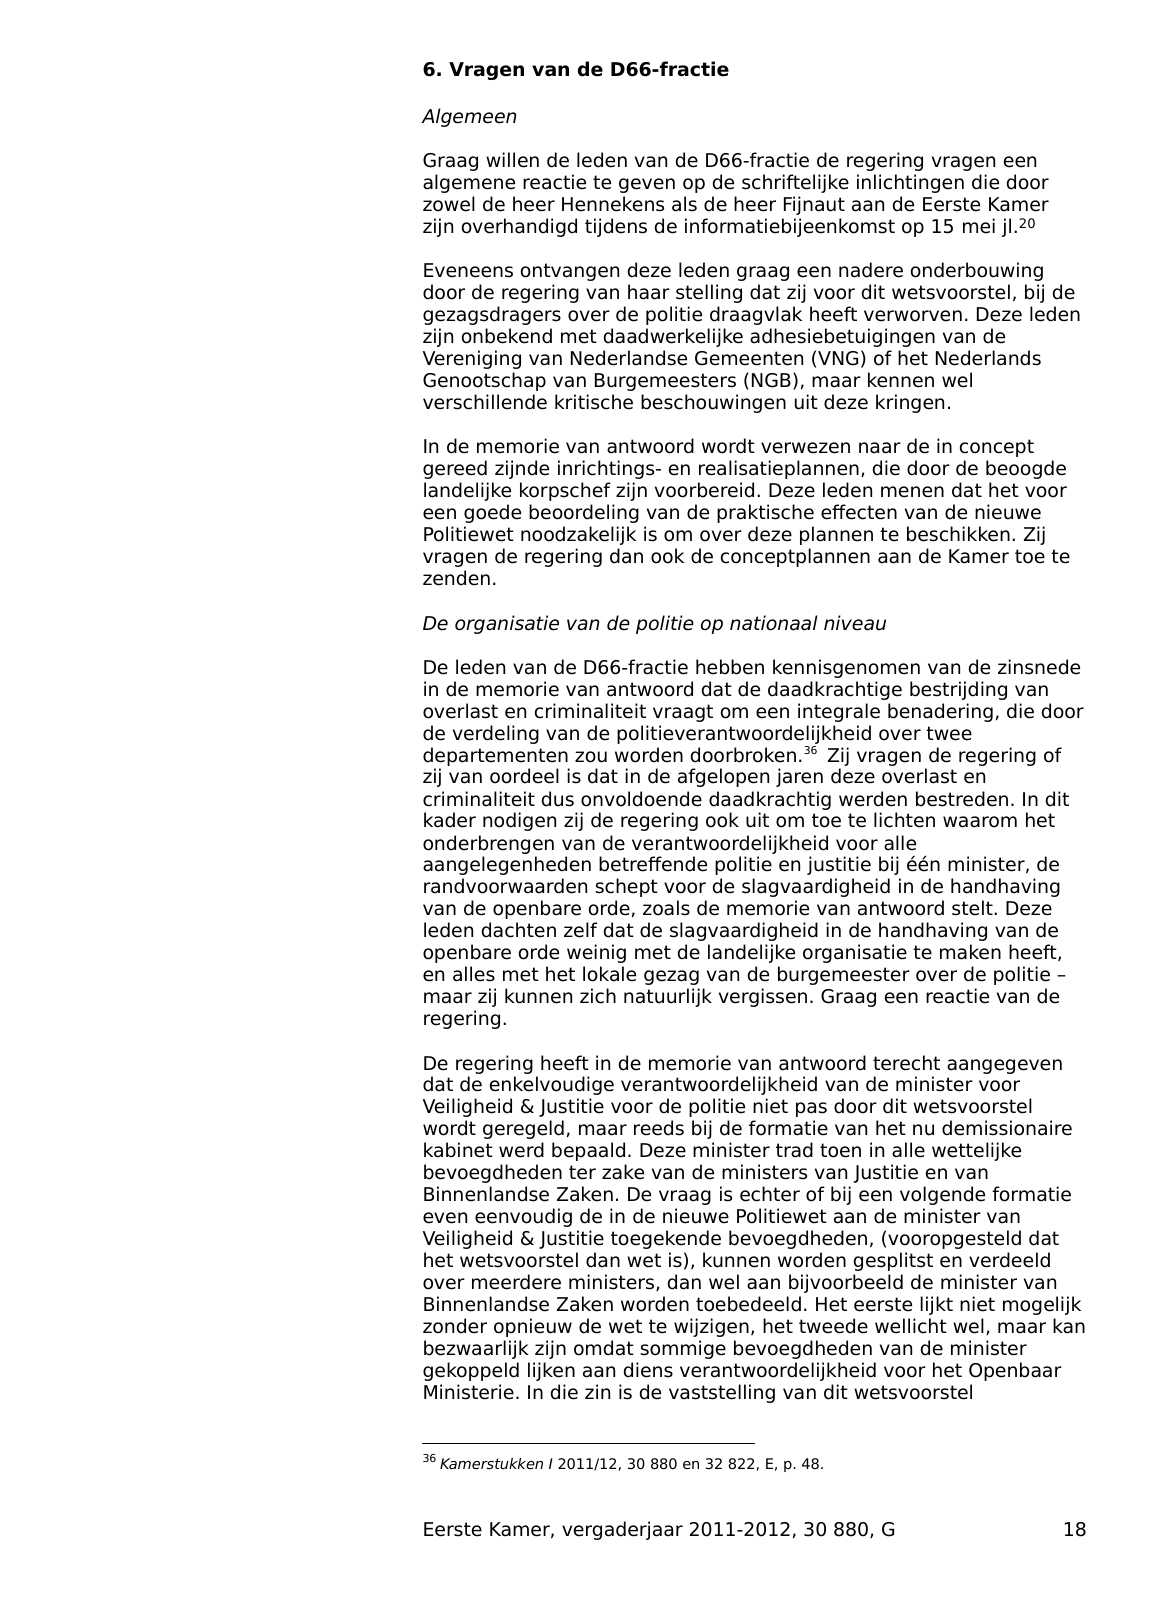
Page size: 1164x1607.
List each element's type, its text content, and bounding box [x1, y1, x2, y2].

text De regering heeft in de memorie van antwoord terecht aangegeven dat de enkelvoudige verantwoordelijkheid van de minister voor Veiligheid & Justitie voor de politie niet pas door dit wetsvoorstel wordt geregeld, maar reeds bij de formatie van het nu demissionaire kabinet werd bepaald. Deze minister trad toen in alle wettelijke bevoegdheden ter zake van de ministers van Justitie en van Binnenlandse Zaken. De vraag is echter of bij een volgende formatie even eenvoudig de in de nieuwe Politiewet aan de minister van Veiligheid & Justitie toegekende bevoegdheden, (vooropgesteld dat het wetsvoorstel dan wet is), kunnen worden gesplitst en verdeeld over meerdere ministers, dan wel aan bijvoorbeeld de minister van Binnenlandse Zaken worden toebedeeld. Het eerste lijkt niet mogelijk zonder opnieuw de wet te wijzigen, het tweede wellicht wel, maar kan bezwaarlijk zijn omdat sommige bevoegdheden van de minister gekoppeld lijken aan diens verantwoordelijkheid voor het Openbaar Ministerie. In die zin is de vaststelling van dit wetsvoorstel [422, 1052, 1087, 1404]
text Eveneens ontvangen deze leden graag een nadere onderbouwing door de regering van haar stelling dat zij voor dit wetsvoorstel, bij de gezagsdragers over de politie draagvlak heeft verworven. Deze leden zijn onbekend met daadwerkelijke adhesiebetuigingen van de Vereniging van Nederlandse Gemeenten (VNG) of het Nederlands Genootschap van Burgemeesters (NGB), maar kennen wel verschillende kritische beschouwingen uit deze kringen. [422, 260, 1087, 414]
text De leden van de D66-fractie hebben kennisgenomen van de zinsnede in de memorie van antwoord dat de daadkrachtige bestrijding van overlast en criminaliteit vraagt om een integrale benadering, die door de verdeling van de politieverantwoordelijkheid over twee departementen zou worden doorbroken. Zij vragen de regering of zij van oordeel is dat in de afgelopen jaren deze overlast en criminaliteit dus onvoldoende daadkrachtig werden bestreden. In dit kader nodigen zij de regering ook uit om toe te lichten waarom het onderbrengen van de verantwoordelijkheid voor alle aangelegenheden betreffende politie en justitie bij één minister, de randvoorwaarden schept voor de slagvaardigheid in de handhaving van de openbare orde, zoals de memorie van antwoord stelt. Deze leden dachten zelf dat de slagvaardigheid in de handhaving van de openbare orde weinig met de landelijke organisatie te maken heeft, en alles met het lokale gezag van de burgemeester over de politie – maar zij kunnen zich natuurlijk vergissen. Graag een reactie van de regering. [422, 657, 1087, 1030]
text Kamerstukken I 2011/12, 30 880 en 32 822, E, p. 48. [422, 1452, 1087, 1474]
subtitle Algemeen [422, 106, 1087, 128]
text Graag willen de leden van de D66-fractie de regering vragen een algemene reactie te geven op de schriftelijke inlichtingen die door zowel de heer Hennekens als de heer Fijnaut aan de Eerste Kamer zijn overhandigd tijdens de informatiebijeenkomst op 15 mei jl.20 [422, 150, 1087, 238]
text In de memorie van antwoord wordt verwezen naar de in concept gereed zijnde inrichtings- en realisatieplannen, die door de beoogde landelijke korpschef zijn voorbereid. Deze leden menen dat het voor een goede beoordeling van de praktische effecten van de nieuwe Politiewet noodzakelijk is om over deze plannen te beschikken. Zij vragen de regering dan ook de conceptplannen aan de Kamer toe te zenden. [422, 436, 1087, 590]
subtitle De organisatie van de politie op nationaal niveau [422, 612, 1087, 634]
subtitle 6. Vragen van de D66-fractie [422, 59, 1087, 81]
